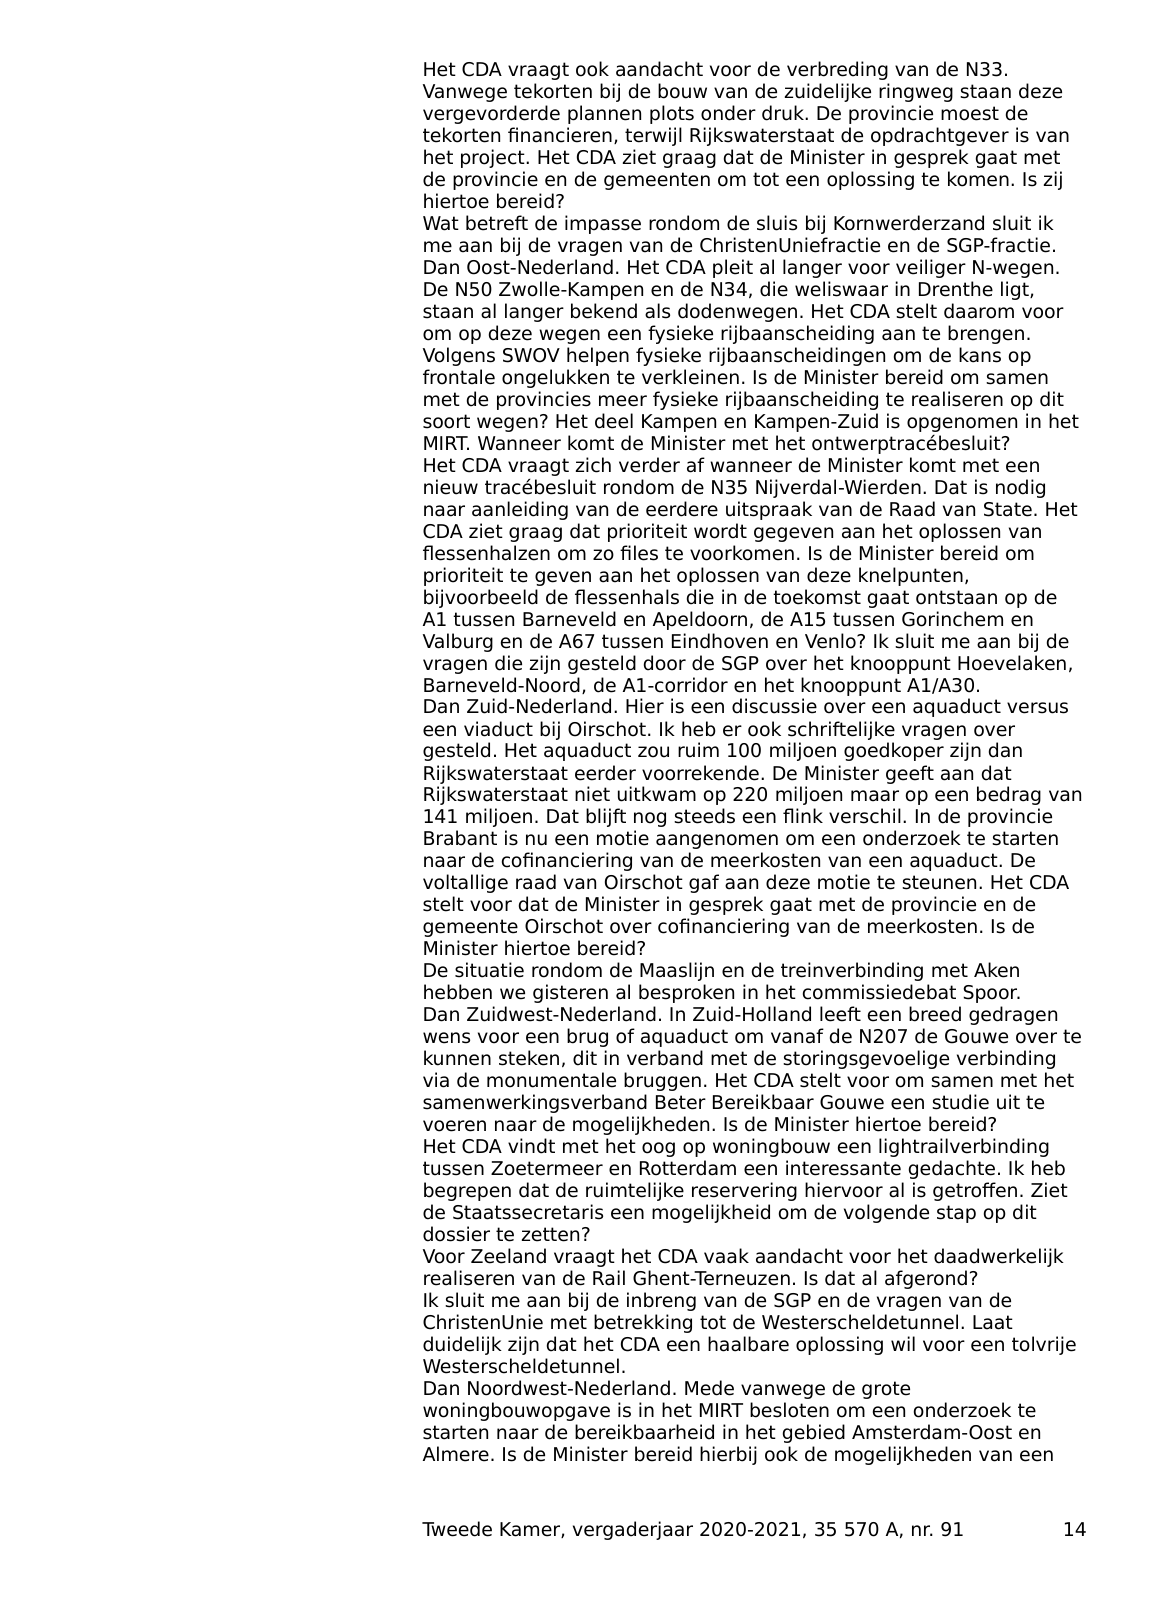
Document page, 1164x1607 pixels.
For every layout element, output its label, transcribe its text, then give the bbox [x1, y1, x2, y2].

text Dan Zuid-Nederland. Hier is een discussie over een aquaduct versus een viaduct bij Oirschot. Ik heb er ook schriftelijke vragen over gesteld. Het aquaduct zou ruim 100 miljoen goedkoper zijn dan Rijkswaterstaat eerder voorrekende. De Minister geeft aan dat Rijkswaterstaat niet uitkwam op 220 miljoen maar op een bedrag van 141 miljoen. Dat blijft nog steeds een flink verschil. In de provincie Brabant is nu een motie aangenomen om een onderzoek te starten naar de cofinanciering van de meerkosten van een aquaduct. De voltallige raad van Oirschot gaf aan deze motie te steunen. Het CDA stelt voor dat de Minister in gesprek gaat met de provincie en de gemeente Oirschot over cofinanciering van de meerkosten. Is de Minister hiertoe bereid? [422, 696, 1087, 960]
text Het CDA vindt met het oog op woningbouw een lightrailverbinding tussen Zoetermeer en Rotterdam een interessante gedachte. Ik heb begrepen dat de ruimtelijke reservering hiervoor al is getroffen. Ziet de Staatssecretaris een mogelijkheid om de volgende stap op dit dossier te zetten? [422, 1136, 1087, 1246]
text Voor Zeeland vraagt het CDA vaak aandacht voor het daadwerkelijk realiseren van de Rail Ghent-Terneuzen. Is dat al afgerond? [422, 1246, 1087, 1290]
text Ik sluit me aan bij de inbreng van de SGP en de vragen van de ChristenUnie met betrekking tot de Westerscheldetunnel. Laat duidelijk zijn dat het CDA een haalbare oplossing wil voor een tolvrije Westerscheldetunnel. [422, 1290, 1087, 1378]
text Dan Noordwest-Nederland. Mede vanwege de grote woningbouwopgave is in het MIRT besloten om een onderzoek te starten naar de bereikbaarheid in het gebied Amsterdam-Oost en Almere. Is de Minister bereid hierbij ook de mogelijkheden van een [422, 1378, 1087, 1466]
text De situatie rondom de Maaslijn en de treinverbinding met Aken hebben we gisteren al besproken in het commissiedebat Spoor. [422, 960, 1087, 1004]
text Wat betreft de impasse rondom de sluis bij Kornwerderzand sluit ik me aan bij de vragen van de ChristenUniefractie en de SGP-fractie. [422, 213, 1087, 257]
text Het CDA vraagt ook aandacht voor de verbreding van de N33. Vanwege tekorten bij de bouw van de zuidelijke ringweg staan deze vergevorderde plannen plots onder druk. De provincie moest de tekorten financieren, terwijl Rijkswaterstaat de opdrachtgever is van het project. Het CDA ziet graag dat de Minister in gesprek gaat met de provincie en de gemeenten om tot een oplossing te komen. Is zij hiertoe bereid? [422, 59, 1087, 213]
text Dan Oost-Nederland. Het CDA pleit al langer voor veiliger N-wegen. De N50 Zwolle-Kampen en de N34, die weliswaar in Drenthe ligt, staan al langer bekend als dodenwegen. Het CDA stelt daarom voor om op deze wegen een fysieke rijbaanscheiding aan te brengen. Volgens SWOV helpen fysieke rijbaanscheidingen om de kans op frontale ongelukken te verkleinen. Is de Minister bereid om samen met de provincies meer fysieke rijbaanscheiding te realiseren op dit soort wegen? Het deel Kampen en Kampen-Zuid is opgenomen in het MIRT. Wanneer komt de Minister met het ontwerptracébesluit? [422, 257, 1087, 455]
text Dan Zuidwest-Nederland. In Zuid-Holland leeft een breed gedragen wens voor een brug of aquaduct om vanaf de N207 de Gouwe over te kunnen steken, dit in verband met de storingsgevoelige verbinding via de monumentale bruggen. Het CDA stelt voor om samen met het samenwerkingsverband Beter Bereikbaar Gouwe een studie uit te voeren naar de mogelijkheden. Is de Minister hiertoe bereid? [422, 1004, 1087, 1136]
text Het CDA vraagt zich verder af wanneer de Minister komt met een nieuw tracébesluit rondom de N35 Nijverdal-Wierden. Dat is nodig naar aanleiding van de eerdere uitspraak van de Raad van State. Het CDA ziet graag dat prioriteit wordt gegeven aan het oplossen van flessenhalzen om zo files te voorkomen. Is de Minister bereid om prioriteit te geven aan het oplossen van deze knelpunten, bijvoorbeeld de flessenhals die in de toekomst gaat ontstaan op de A1 tussen Barneveld en Apeldoorn, de A15 tussen Gorinchem en Valburg en de A67 tussen Eindhoven en Venlo? Ik sluit me aan bij de vragen die zijn gesteld door de SGP over het knooppunt Hoevelaken, Barneveld-Noord, de A1-corridor en het knooppunt A1/A30. [422, 455, 1087, 696]
